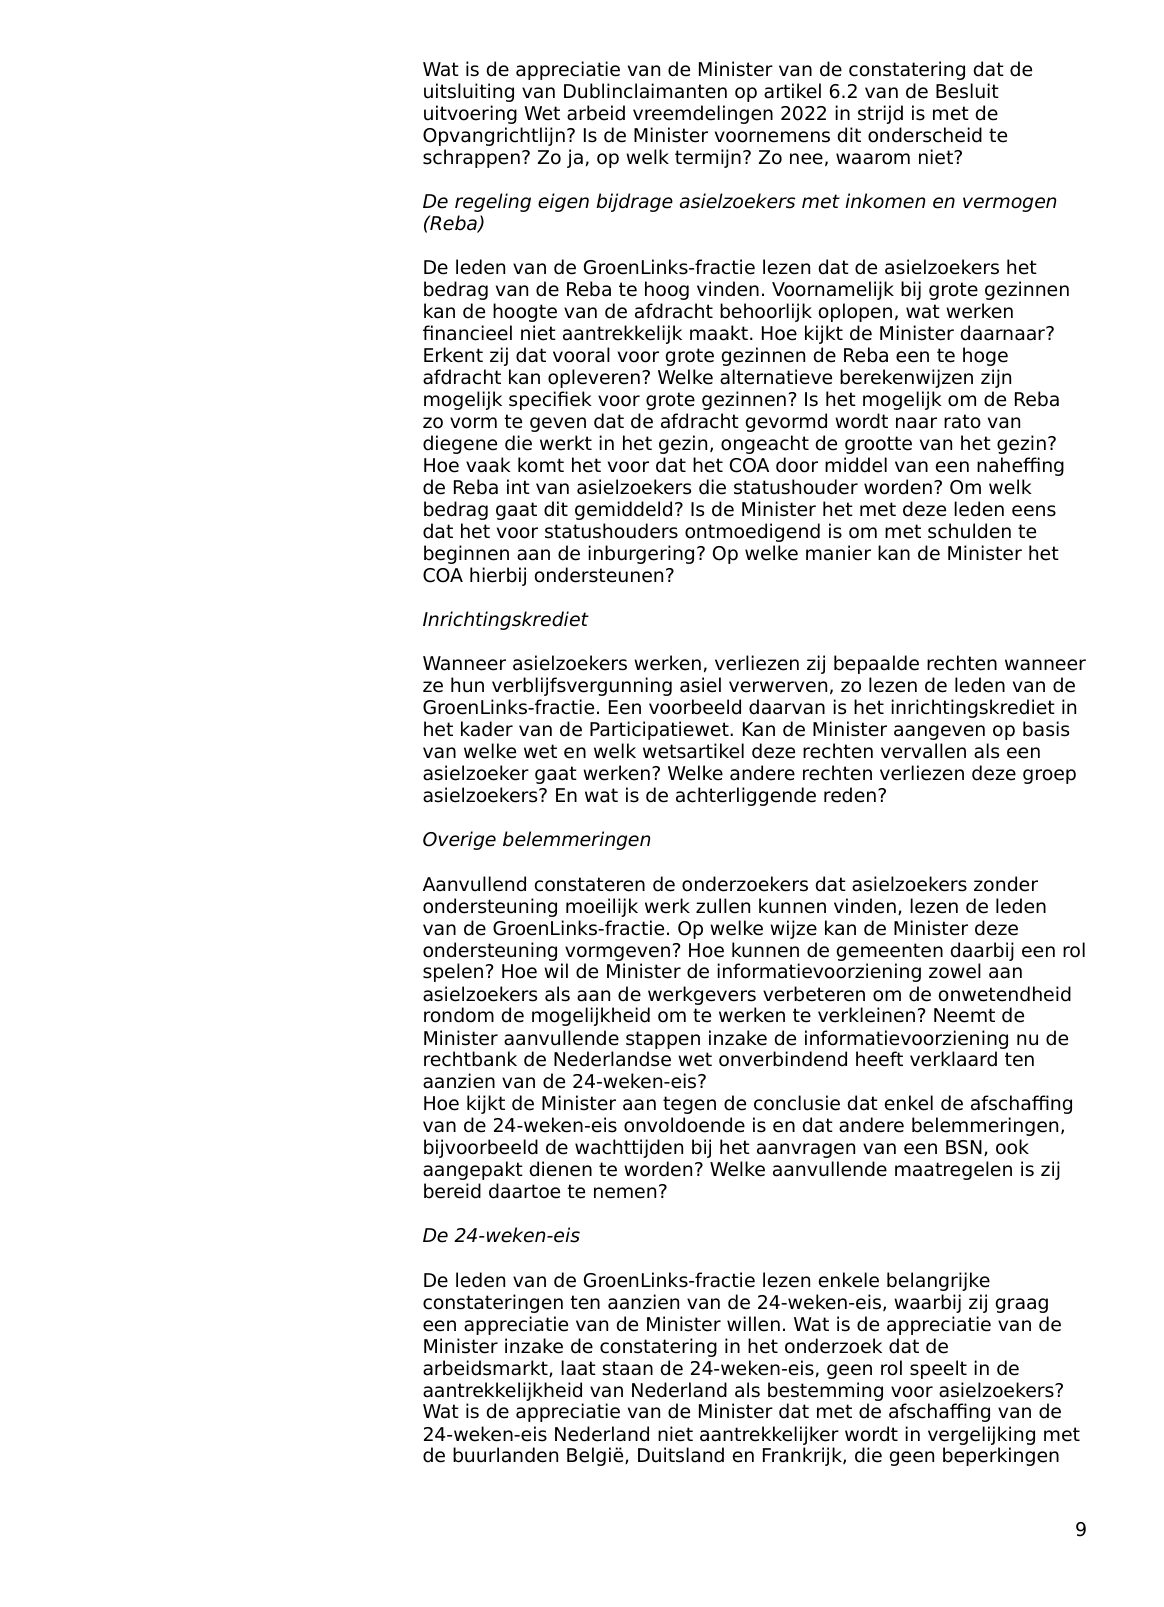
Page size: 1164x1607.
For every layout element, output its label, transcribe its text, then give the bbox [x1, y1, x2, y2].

subtitle De 24-weken-eis [422, 1225, 1087, 1247]
subtitle Overige belemmeringen [422, 829, 1087, 851]
text Wat is de appreciatie van de Minister van de constatering dat de uitsluiting van Dublinclaimanten op artikel 6.2 van de Besluit uitvoering Wet arbeid vreemdelingen 2022 in strijd is met de Opvangrichtlijn? Is de Minister voornemens dit onderscheid te schrappen? Zo ja, op welk termijn? Zo nee, waarom niet? [422, 59, 1087, 169]
text Hoe kijkt de Minister aan tegen de conclusie dat enkel de afschaffing van de 24-weken-eis onvoldoende is en dat andere belemmeringen, bijvoorbeeld de wachttijden bij het aanvragen van een BSN, ook aangepakt dienen te worden? Welke aanvullende maatregelen is zij bereid daartoe te nemen? [422, 1093, 1087, 1203]
text De leden van de GroenLinks-fractie lezen dat de asielzoekers het bedrag van de Reba te hoog vinden. Voornamelijk bij grote gezinnen kan de hoogte van de afdracht behoorlijk oplopen, wat werken financieel niet aantrekkelijk maakt. Hoe kijkt de Minister daarnaar? Erkent zij dat vooral voor grote gezinnen de Reba een te hoge afdracht kan opleveren? Welke alternatieve berekenwijzen zijn mogelijk specifiek voor grote gezinnen? Is het mogelijk om de Reba zo vorm te geven dat de afdracht gevormd wordt naar rato van diegene die werkt in het gezin, ongeacht de grootte van het gezin? [422, 257, 1087, 455]
text De leden van de GroenLinks-fractie lezen enkele belangrijke constateringen ten aanzien van de 24-weken-eis, waarbij zij graag een appreciatie van de Minister willen. Wat is de appreciatie van de Minister inzake de constatering in het onderzoek dat de arbeidsmarkt, laat staan de 24-weken-eis, geen rol speelt in de aantrekkelijkheid van Nederland als bestemming voor asielzoekers? Wat is de appreciatie van de Minister dat met de afschaffing van de 24-weken-eis Nederland niet aantrekkelijker wordt in vergelijking met de buurlanden België, Duitsland en Frankrijk, die geen beperkingen [422, 1269, 1087, 1467]
text Hoe vaak komt het voor dat het COA door middel van een naheffing de Reba int van asielzoekers die statushouder worden? Om welk bedrag gaat dit gemiddeld? Is de Minister het met deze leden eens dat het voor statushouders ontmoedigend is om met schulden te beginnen aan de inburgering? Op welke manier kan de Minister het COA hierbij ondersteunen? [422, 455, 1087, 587]
text Aanvullend constateren de onderzoekers dat asielzoekers zonder ondersteuning moeilijk werk zullen kunnen vinden, lezen de leden van de GroenLinks-fractie. Op welke wijze kan de Minister deze ondersteuning vormgeven? Hoe kunnen de gemeenten daarbij een rol spelen? Hoe wil de Minister de informatievoorziening zowel aan asielzoekers als aan de werkgevers verbeteren om de onwetendheid rondom de mogelijkheid om te werken te verkleinen? Neemt de Minister aanvullende stappen inzake de informatievoorziening nu de rechtbank de Nederlandse wet onverbindend heeft verklaard ten aanzien van de 24-weken-eis? [422, 873, 1087, 1093]
subtitle De regeling eigen bijdrage asielzoekers met inkomen en vermogen (Reba) [422, 191, 1087, 235]
subtitle Inrichtingskrediet [422, 609, 1087, 631]
text Wanneer asielzoekers werken, verliezen zij bepaalde rechten wanneer ze hun verblijfsvergunning asiel verwerven, zo lezen de leden van de GroenLinks-fractie. Een voorbeeld daarvan is het inrichtingskrediet in het kader van de Participatiewet. Kan de Minister aangeven op basis van welke wet en welk wetsartikel deze rechten vervallen als een asielzoeker gaat werken? Welke andere rechten verliezen deze groep asielzoekers? En wat is de achterliggende reden? [422, 653, 1087, 807]
